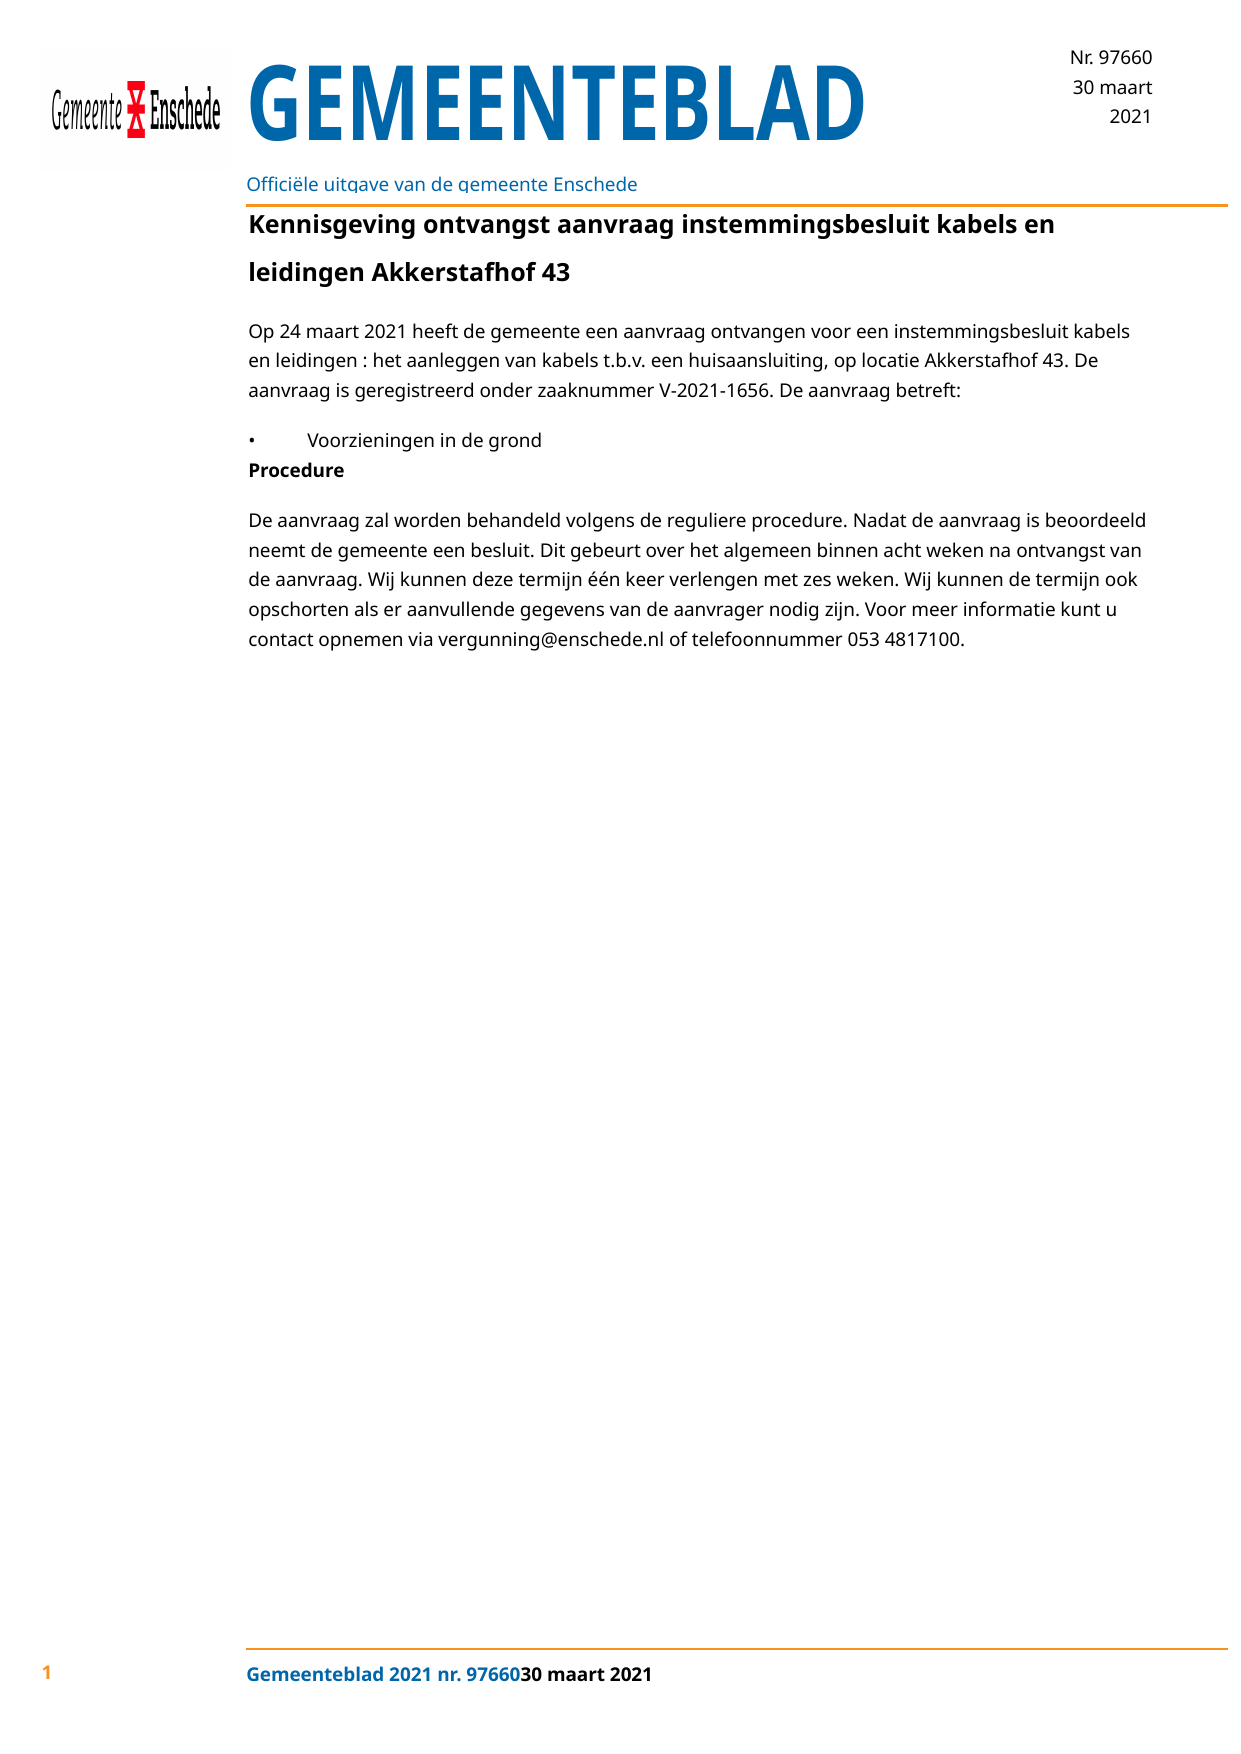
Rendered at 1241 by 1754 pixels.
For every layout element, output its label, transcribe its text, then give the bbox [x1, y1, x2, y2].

text Procedure [248, 457, 1152, 483]
list Voorzieningen in de grond [248, 427, 1152, 453]
text Op 24 maart 2021 heeft de gemeente een aanvraag ontvangen voor een instemmingsbesluit kabels en leidingen : het aanleggen van kabels t.b.v. een huisaansluiting, op locatie Akkerstafhof 43. De aanvraag is geregistreerd onder zaaknummer V-2021-1656. De aanvraag betreft: [248, 318, 1152, 403]
text De aanvraag zal worden behandeld volgens de reguliere procedure. Nadat de aanvraag is beoordeeld neemt de gemeente een besluit. Dit gebeurt over het algemeen binnen acht weken na ontvangst van de aanvraag. Wij kunnen deze termijn één keer verlengen met zes weken. Wij kunnen de termijn ook opschorten als er aanvullende gegevens van de aanvrager nodig zijn. Voor meer informatie kunt u contact opnemen via vergunning@enschede.nl of telefoonnummer 053 4817100. [248, 507, 1152, 652]
picture [41, 47, 231, 172]
text Kennisgeving ontvangst aanvraag instemmingsbesluit kabels en leidingen Akkerstafhof 43 [248, 207, 1152, 288]
